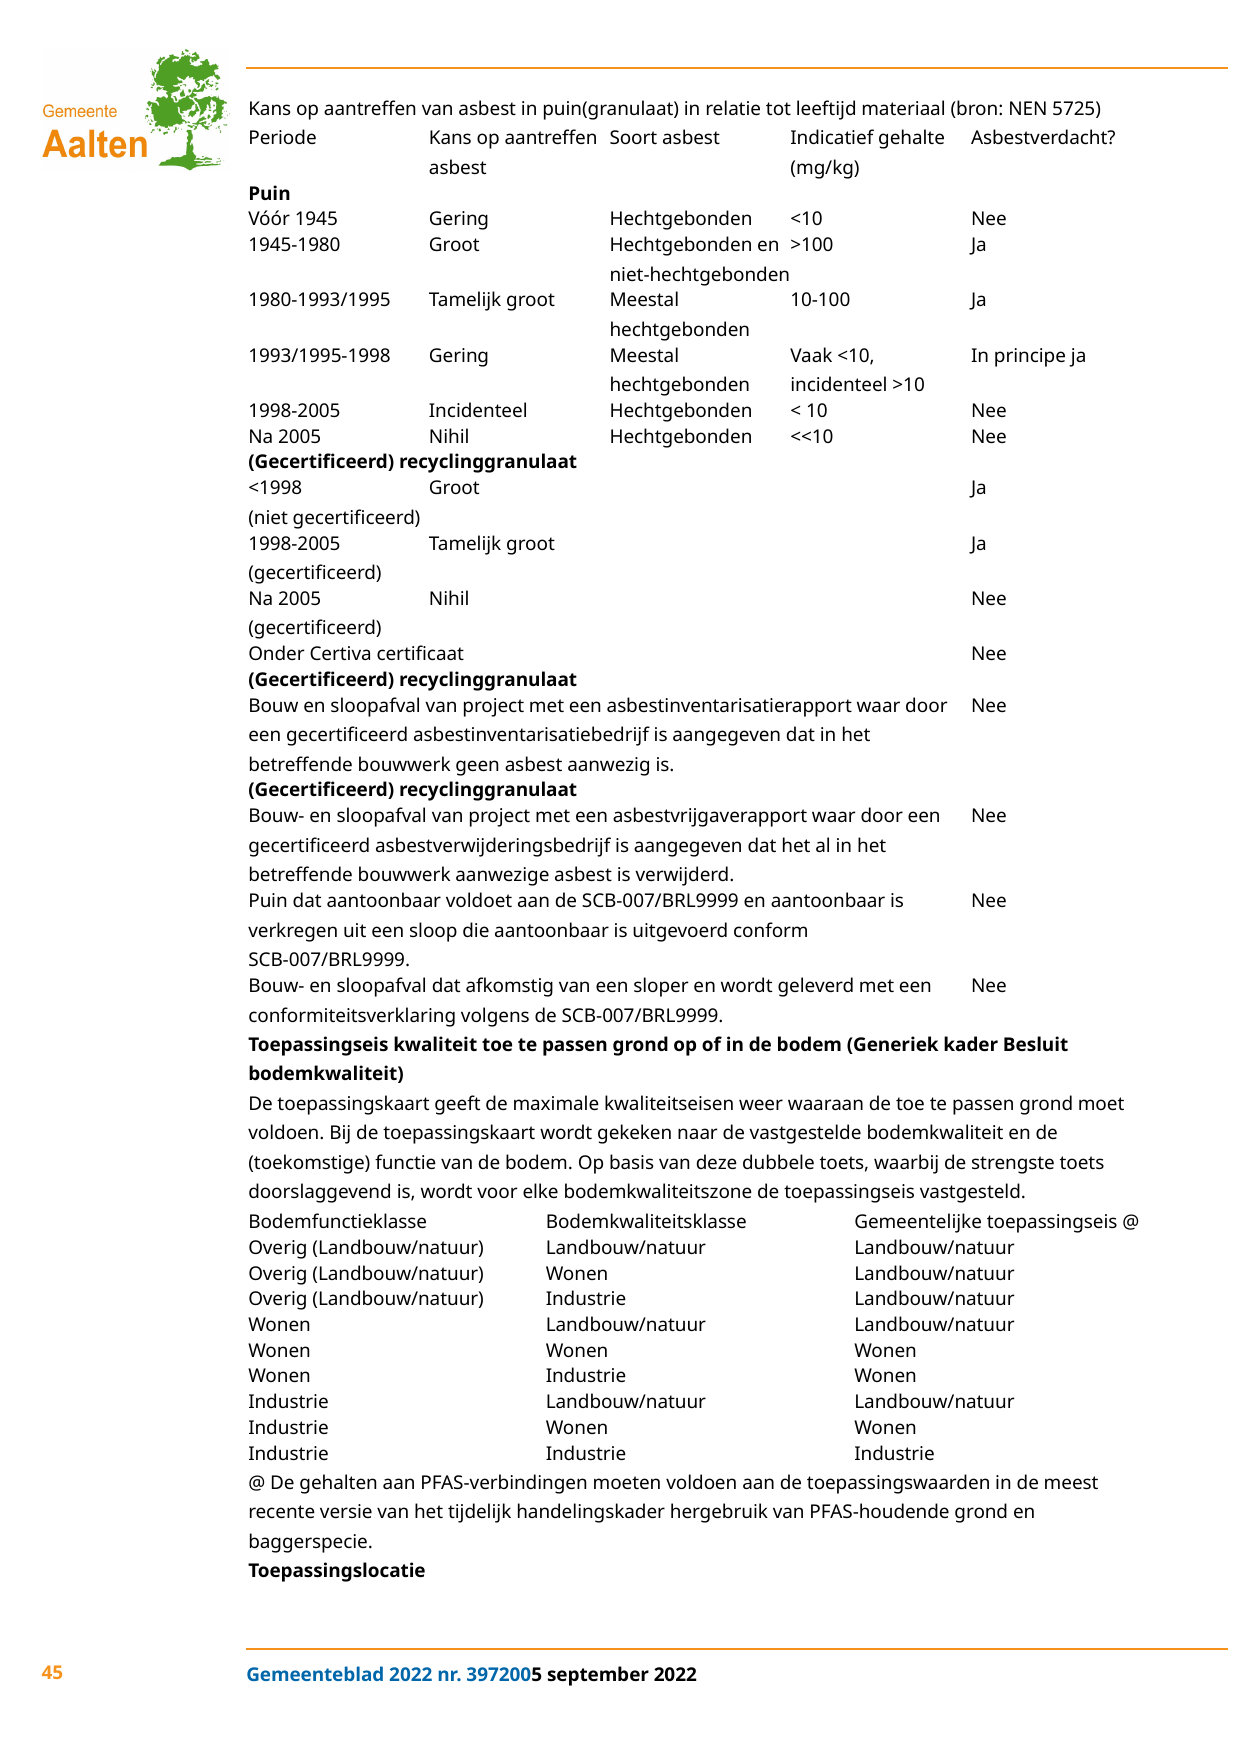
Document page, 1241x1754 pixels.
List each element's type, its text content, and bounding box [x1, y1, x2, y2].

table_cell Wonen [248, 1311, 546, 1337]
text De toepassingskaart geeft de maximale kwaliteitseisen weer waaraan de toe te passen grond moet voldoen. Bij de toepassingskaart wordt gekeken naar de vastgestelde bodemkwaliteit en de (toekomstige) functie van de bodem. Op basis van deze dubbele toets, waarbij de strengste toets doorslaggevend is, wordt voor elke bodemkwaliteitszone de toepassingseis vastgesteld. [248, 1090, 1152, 1204]
table_cell Nee [971, 423, 1152, 449]
table_cell Nee [971, 887, 1152, 972]
table_cell 10-100 [790, 287, 971, 342]
picture [41, 47, 231, 172]
table_cell Wonen [546, 1260, 854, 1286]
table_cell 1993/1995-1998 [248, 342, 429, 397]
table_cell Overig (Landbouw/natuur) [248, 1260, 546, 1286]
table_cell (Gecertificeerd) recyclinggranulaat [248, 666, 1152, 692]
table_cell <10 [790, 206, 971, 231]
table_header Indicatief gehalte (mg/kg) [790, 125, 971, 180]
table_cell Industrie [546, 1363, 854, 1388]
table_cell Nihil [429, 423, 609, 449]
table_cell [790, 585, 971, 640]
table_cell Groot [429, 231, 609, 287]
table_cell Nee [971, 640, 1152, 666]
table_cell Wonen [248, 1363, 546, 1388]
table_cell < 10 [790, 397, 971, 423]
table_cell Landbouw/natuur [546, 1311, 854, 1337]
table_cell 1980-1993/1995 [248, 287, 429, 342]
table_cell Nee [971, 397, 1152, 423]
table_cell Vaak <10, incidenteel >10 [790, 342, 971, 397]
table_cell Wonen [546, 1337, 854, 1363]
table_cell Gering [429, 342, 609, 397]
table_cell Nee [971, 803, 1152, 887]
table_cell Nee [971, 585, 1152, 640]
table_cell Overig (Landbouw/natuur) [248, 1286, 546, 1311]
table_cell Puin dat aantoonbaar voldoet aan de SCB-007/BRL9999 en aantoonbaar is verkregen uit een sloop die aantoonbaar is uitgevoerd conform SCB-007/BRL9999. [248, 887, 971, 972]
table_cell Industrie [854, 1440, 1152, 1466]
table_cell Bouw en sloopafval van project met een asbestinventarisatierapport waar door een gecertificeerd asbestinventarisatiebedrijf is aangegeven dat in het betreffende bouwwerk geen asbest aanwezig is. [248, 692, 971, 777]
table_cell Landbouw/natuur [854, 1389, 1152, 1414]
table_cell Ja [971, 474, 1152, 530]
table_cell Landbouw/natuur [854, 1234, 1152, 1260]
table_cell 1998-2005 [248, 397, 429, 423]
table_cell Gering [429, 206, 609, 231]
table_cell Incidenteel [429, 397, 609, 423]
table_cell Industrie [248, 1440, 546, 1466]
text Kans op aantreffen van asbest in puin(granulaat) in relatie tot leeftijd materiaal (bron: NEN 5725) [248, 95, 1152, 121]
table_cell Onder Certiva certificaat [248, 640, 971, 666]
table_cell Industrie [248, 1389, 546, 1414]
table_header Periode [248, 125, 429, 180]
text Toepassingseis kwaliteit toe te passen grond op of in de bodem (Generiek kader Besluit bodemkwaliteit) [248, 1031, 1152, 1086]
table_cell [609, 474, 790, 530]
table_cell Landbouw/natuur [854, 1286, 1152, 1311]
table_cell Meestal hechtgebonden [609, 342, 790, 397]
table_cell Tamelijk groot [429, 530, 609, 585]
table_cell [609, 585, 790, 640]
table_cell [790, 474, 971, 530]
table_header Bodemkwaliteitsklasse [546, 1208, 854, 1234]
table_cell Landbouw/natuur [546, 1389, 854, 1414]
table_cell Na 2005 [248, 423, 429, 449]
table_cell Wonen [854, 1414, 1152, 1440]
table_cell Nee [971, 206, 1152, 231]
table_cell Industrie [248, 1414, 546, 1440]
table_cell [790, 530, 971, 585]
table_cell Industrie [546, 1440, 854, 1466]
table_cell (Gecertificeerd) recyclinggranulaat [248, 449, 1152, 474]
table_cell <1998 (niet gecertificeerd) [248, 474, 429, 530]
table_cell Ja [971, 530, 1152, 585]
table_header Bodemfunctieklasse [248, 1208, 546, 1234]
table_cell Overig (Landbouw/natuur) [248, 1234, 546, 1260]
table_cell Bouw- en sloopafval dat afkomstig van een sloper en wordt geleverd met een conformiteitsverklaring volgens de SCB-007/BRL9999. [248, 972, 971, 1027]
table_cell Ja [971, 231, 1152, 287]
table_header Gemeentelijke toepassingseis @ [854, 1208, 1152, 1234]
table_cell 1945-1980 [248, 231, 429, 287]
table_cell <<10 [790, 423, 971, 449]
table_cell Hechtgebonden [609, 206, 790, 231]
table_cell Puin [248, 180, 1152, 206]
table_header Kans op aantreffen asbest [429, 125, 609, 180]
table_header Soort asbest [609, 125, 790, 180]
table_cell Vóór 1945 [248, 206, 429, 231]
table_cell In principe ja [971, 342, 1152, 397]
table_cell Landbouw/natuur [854, 1260, 1152, 1286]
table_cell Nihil [429, 585, 609, 640]
table_cell (Gecertificeerd) recyclinggranulaat [248, 777, 1152, 802]
table_cell Landbouw/natuur [854, 1311, 1152, 1337]
table_header Asbestverdacht? [971, 125, 1152, 180]
text @ De gehalten aan PFAS-verbindingen moeten voldoen aan de toepassingswaarden in de meest recente versie van het tijdelijk handelingskader hergebruik van PFAS-houdende grond en baggerspecie. [248, 1469, 1152, 1554]
table_cell Landbouw/natuur [546, 1234, 854, 1260]
table_cell Bouw- en sloopafval van project met een asbestvrijgaverapport waar door een gecertificeerd asbestverwijderingsbedrijf is aangegeven dat het al in het betreffende bouwwerk aanwezige asbest is verwijderd. [248, 803, 971, 887]
table_cell Nee [971, 692, 1152, 777]
text Toepassingslocatie [248, 1558, 1152, 1583]
table_cell Na 2005 (gecertificeerd) [248, 585, 429, 640]
table_cell Wonen [854, 1363, 1152, 1388]
table_cell Wonen [546, 1414, 854, 1440]
table_cell [609, 530, 790, 585]
table_cell Ja [971, 287, 1152, 342]
table_cell Wonen [854, 1337, 1152, 1363]
table_cell >100 [790, 231, 971, 287]
table_cell Industrie [546, 1286, 854, 1311]
table_cell Nee [971, 972, 1152, 1027]
table_cell Wonen [248, 1337, 546, 1363]
table_cell Hechtgebonden [609, 397, 790, 423]
table_cell Groot [429, 474, 609, 530]
table_cell Hechtgebonden en niet-hechtgebonden [609, 231, 790, 287]
table_cell 1998-2005 (gecertificeerd) [248, 530, 429, 585]
table_cell Hechtgebonden [609, 423, 790, 449]
table_cell Meestal hechtgebonden [609, 287, 790, 342]
table_cell Tamelijk groot [429, 287, 609, 342]
